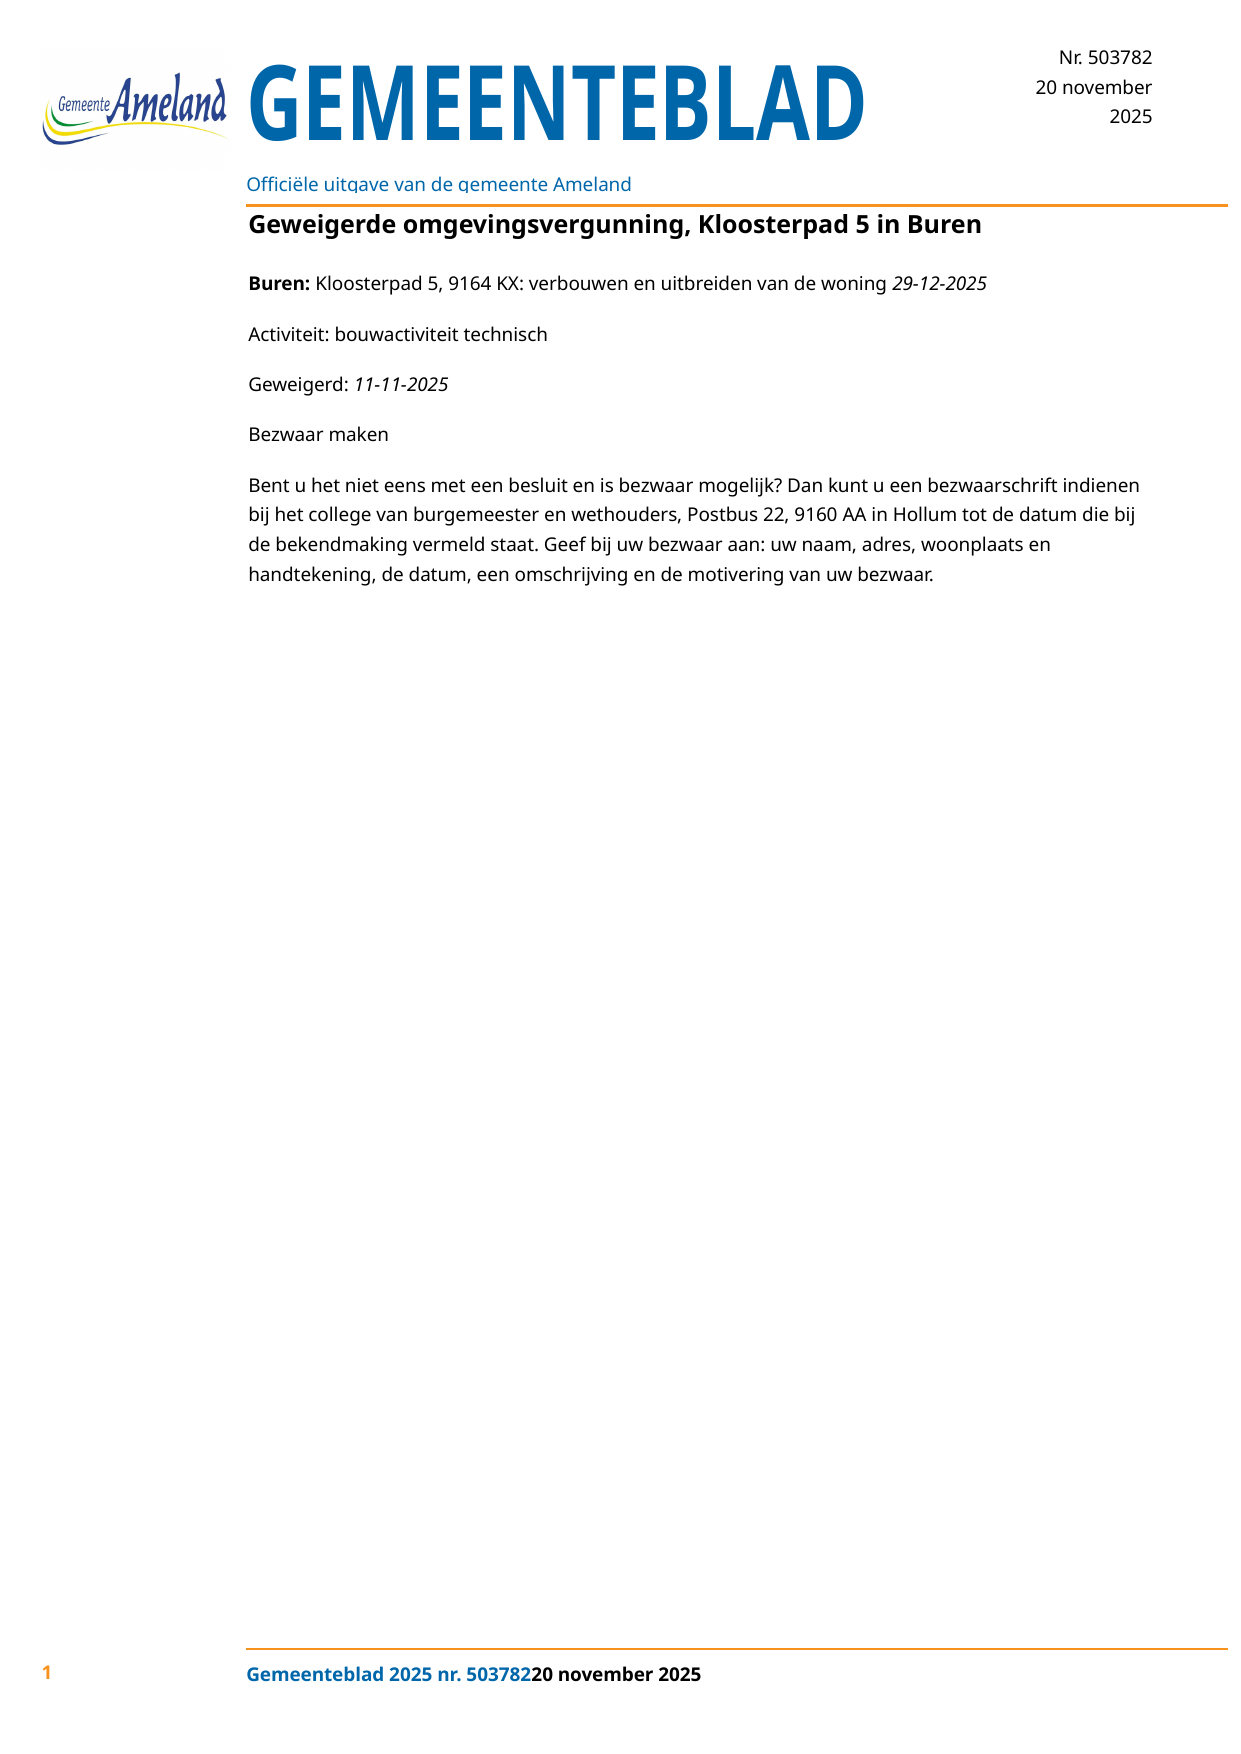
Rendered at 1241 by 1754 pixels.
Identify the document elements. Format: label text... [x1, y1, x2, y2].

text Bent u het niet eens met een besluit en is bezwaar mogelijk? Dan kunt u een bezwaarschrift indienen bij het college van burgemeester en wethouders, Postbus 22, 9160 AA in Hollum tot de datum die bij de bekendmaking vermeld staat. Geef bij uw bezwaar aan: uw naam, adres, woonplaats en handtekening, de datum, een omschrijving en de motivering van uw bezwaar. [248, 472, 1152, 586]
text Activiteit: bouwactiviteit technisch [248, 321, 1152, 346]
text Buren: Kloosterpad 5, 9164 KX: verbouwen en uitbreiden van de woning 29-12-2025 [248, 270, 1152, 296]
text Bezwaar maken [248, 422, 1152, 447]
text Geweigerd: 11-11-2025 [248, 371, 1152, 397]
picture [41, 47, 231, 172]
text Geweigerde omgevingsvergunning, Kloosterpad 5 in Buren [248, 207, 1152, 241]
